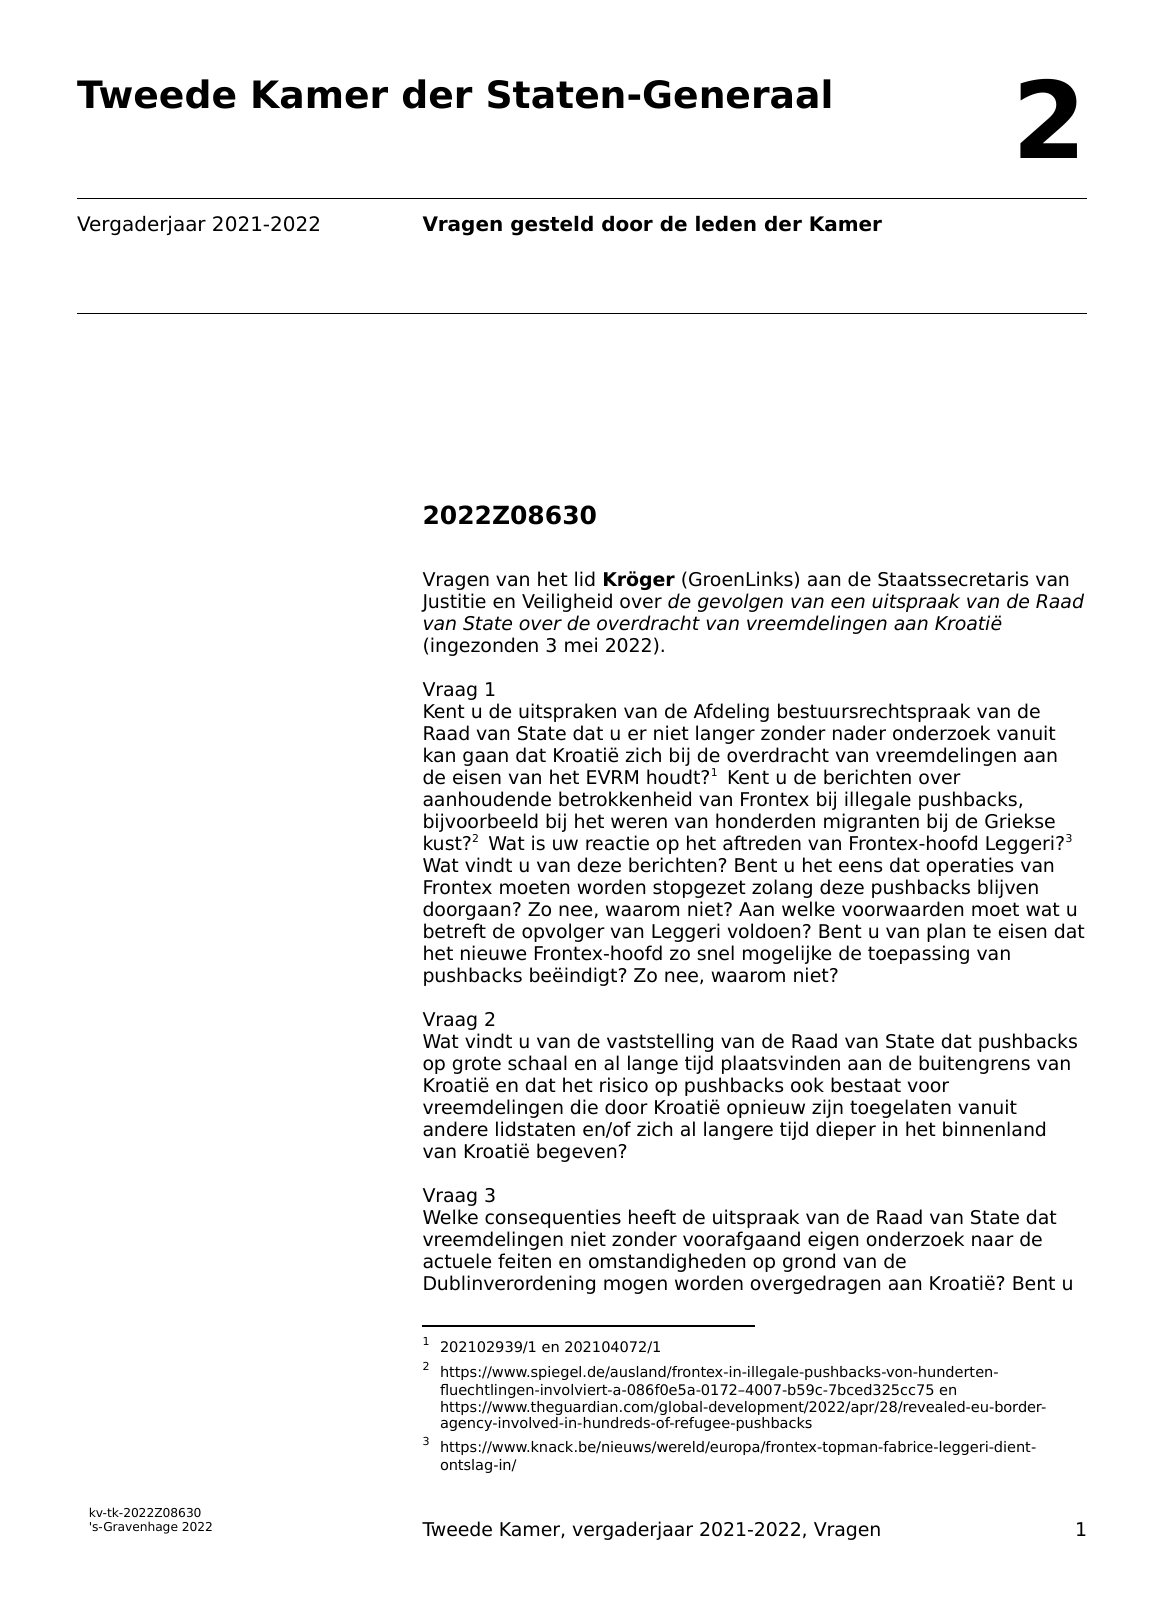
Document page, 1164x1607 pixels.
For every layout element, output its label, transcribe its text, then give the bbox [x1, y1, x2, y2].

text Vraag 1 [422, 679, 1087, 701]
text 2022Z08630 [422, 501, 1087, 531]
text Kent u de uitspraken van de Afdeling bestuursrechtspraak van de Raad van State dat u er niet langer zonder nader onderzoek vanuit kan gaan dat Kroatië zich bij de overdracht van vreemdelingen aan de eisen van het EVRM houdt? Kent u de berichten over aanhoudende betrokkenheid van Frontex bij illegale pushbacks, bijvoorbeeld bij het weren van honderden migranten bij de Griekse kust? Wat is uw reactie op het aftreden van Frontex-hoofd Leggeri? Wat vindt u van deze berichten? Bent u het eens dat operaties van Frontex moeten worden stopgezet zolang deze pushbacks blijven doorgaan? Zo nee, waarom niet? Aan welke voorwaarden moet wat u betreft de opvolger van Leggeri voldoen? Bent u van plan te eisen dat het nieuwe Frontex-hoofd zo snel mogelijke de toepassing van pushbacks beëindigt? Zo nee, waarom niet? [422, 701, 1087, 987]
table_cell Vragen gesteld door de leden der Kamer [422, 199, 1087, 313]
text 's-Gravenhage 2022 [88, 1520, 323, 1534]
text Vraag 3 [422, 1185, 1087, 1207]
text 202102939/1 en 202104072/1 [422, 1335, 1087, 1357]
text https://www.spiegel.de/ausland/frontex-in-illegale-pushbacks-von-hunderten-fluechtlingen-involviert-a-086f0e5a-0172–4007-b59c-7bced325cc75 en https://www.theguardian.com/global-development/2022/apr/28/revealed-eu-border-agency-involved-in-hundreds-of-refugee-pushbacks [422, 1360, 1087, 1432]
text Welke consequenties heeft de uitspraak van de Raad van State dat vreemdelingen niet zonder voorafgaand eigen onderzoek naar de actuele feiten en omstandigheden op grond van de Dublinverordening mogen worden overgedragen aan Kroatië? Bent u [422, 1207, 1087, 1295]
text Vraag 2 [422, 1009, 1087, 1031]
text Vragen van het lid Kröger (GroenLinks) aan de Staatssecretaris van Justitie en Veiligheid over de gevolgen van een uitspraak van de Raad van State over de overdracht van vreemdelingen aan Kroatië (ingezonden 3 mei 2022). [422, 569, 1087, 657]
table_header 2 [886, 59, 1087, 198]
table_cell Vergaderjaar 2021-2022 [77, 199, 422, 313]
text Wat vindt u van de vaststelling van de Raad van State dat pushbacks op grote schaal en al lange tijd plaatsvinden aan de buitengrens van Kroatië en dat het risico op pushbacks ook bestaat voor vreemdelingen die door Kroatië opnieuw zijn toegelaten vanuit andere lidstaten en/of zich al langere tijd dieper in het binnenland van Kroatië begeven? [422, 1031, 1087, 1163]
text kv-tk-2022Z08630 [88, 1506, 323, 1520]
text https://www.knack.be/nieuws/wereld/europa/frontex-topman-fabrice-leggeri-dient-ontslag-in/ [422, 1435, 1087, 1474]
table_header Tweede Kamer der Staten-Generaal [77, 59, 886, 198]
